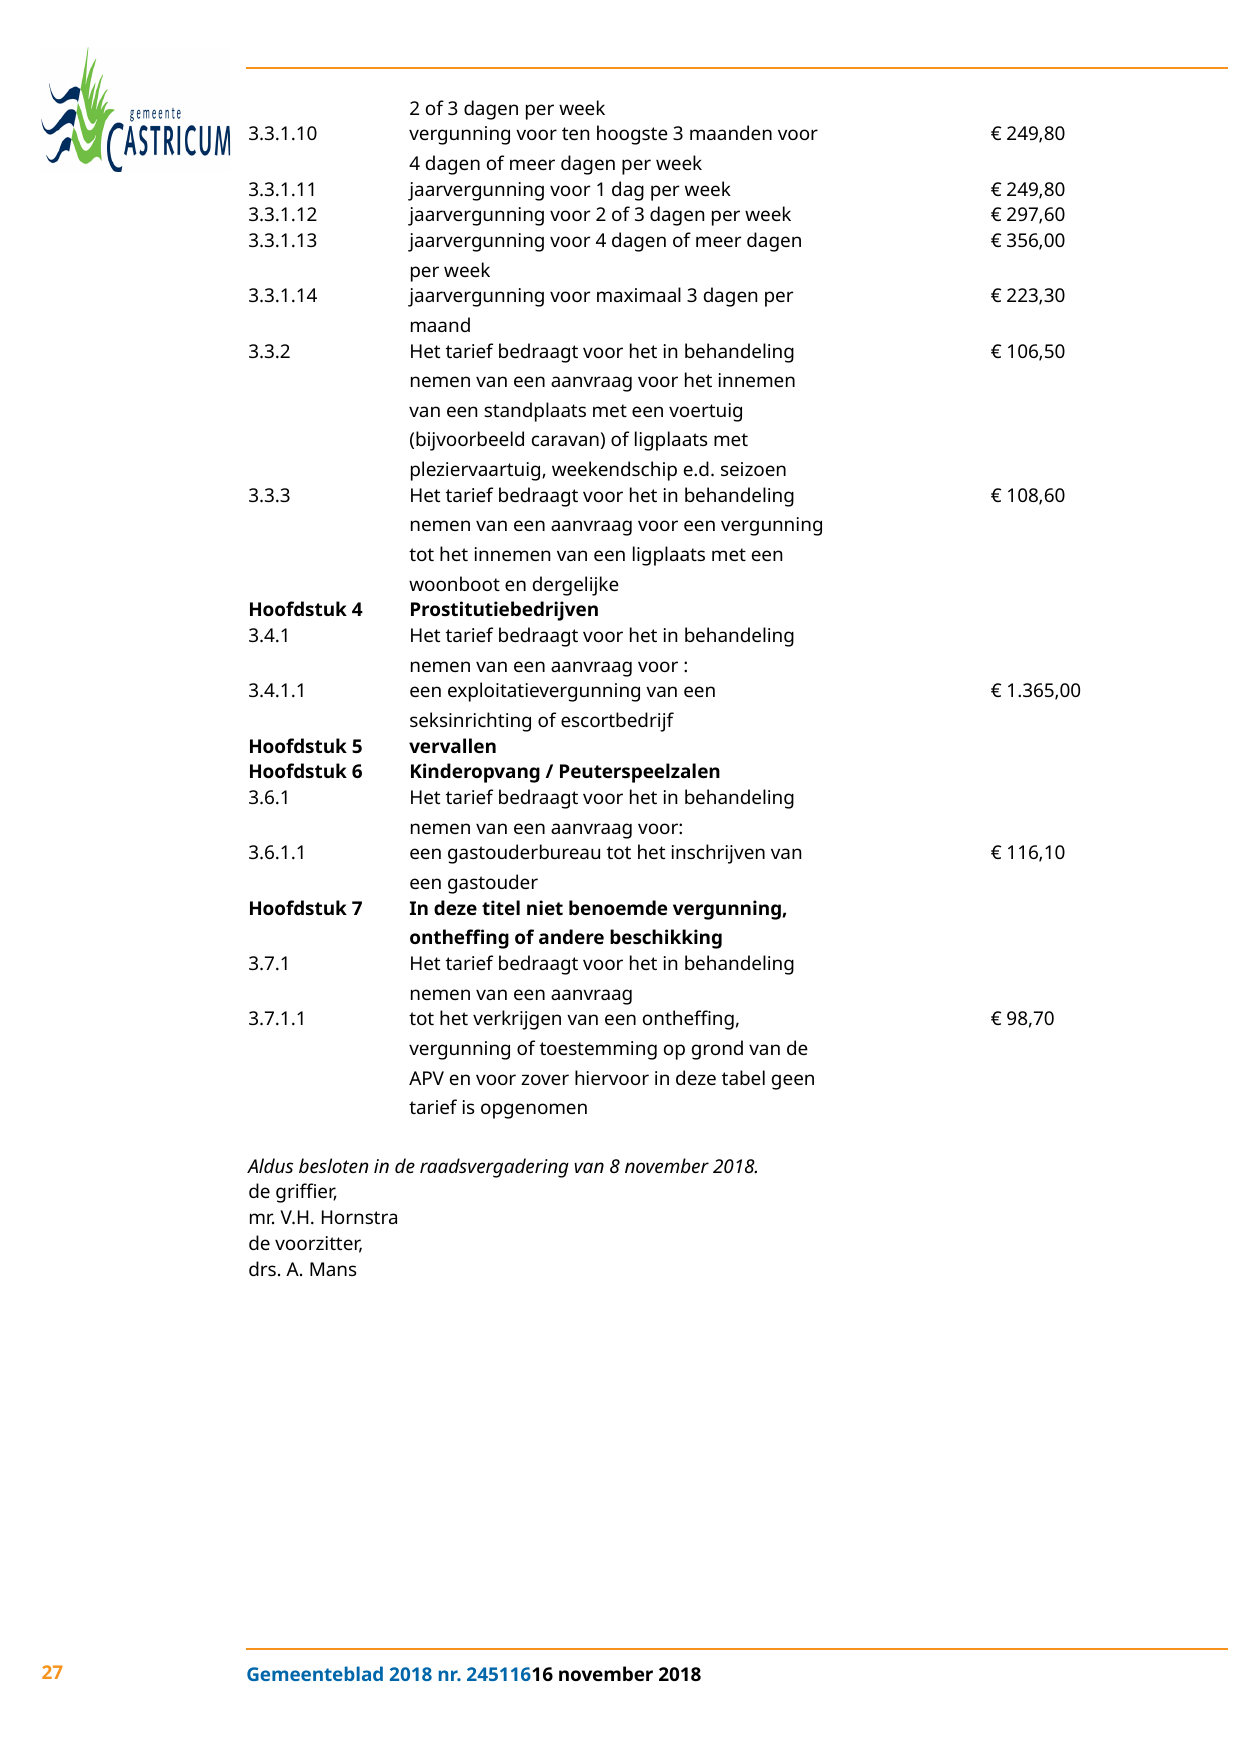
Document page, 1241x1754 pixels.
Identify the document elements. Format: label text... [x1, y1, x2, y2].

table_cell jaarvergunning voor 2 of 3 dagen per week [409, 202, 829, 227]
table_cell € 108,60 [991, 482, 1152, 596]
table_cell Kinderopvang / Peuterspeelzalen [409, 759, 829, 784]
text mr. V.H. Hornstra [248, 1204, 1152, 1230]
table_cell een exploitatievergunning van een seksinrichting of escortbedrijf [409, 678, 829, 733]
table_cell [829, 1006, 991, 1120]
table_cell jaarvergunning voor 1 dag per week [409, 176, 829, 202]
table_cell een gastouderbureau tot het inschrijven van een gastouder [409, 840, 829, 895]
table_cell [829, 283, 991, 338]
table_cell [829, 759, 991, 784]
table_cell 3.3.1.13 [248, 227, 409, 283]
table_cell Het tarief bedraagt voor het in behandeling nemen van een aanvraag [409, 950, 829, 1006]
table_cell [991, 759, 1152, 784]
table_cell In deze titel niet benoemde vergunning, ontheffing of andere beschikking [409, 895, 829, 950]
picture [41, 47, 231, 172]
text Aldus besloten in de raadsvergadering van 8 november 2018. [248, 1153, 1152, 1178]
table_cell [991, 950, 1152, 1006]
table_cell vervallen [409, 733, 829, 758]
table_cell [829, 176, 991, 202]
table_cell [829, 950, 991, 1006]
table_cell [829, 227, 991, 283]
table_cell [829, 95, 991, 121]
table_cell Het tarief bedraagt voor het in behandeling nemen van een aanvraag voor: [409, 784, 829, 839]
table_cell [829, 678, 991, 733]
table_cell 3.3.3 [248, 482, 409, 596]
table_cell Het tarief bedraagt voor het in behandeling nemen van een aanvraag voor het innemen van een standplaats met een voertuig (bijvoorbeeld caravan) of ligplaats met pleziervaartuig, weekendschip e.d. seizoen [409, 338, 829, 482]
table_cell 3.3.1.11 [248, 176, 409, 202]
table_cell [991, 784, 1152, 839]
table_cell 3.7.1 [248, 950, 409, 1006]
table_cell 3.3.2 [248, 338, 409, 482]
table_cell [829, 840, 991, 895]
table_cell [991, 596, 1152, 622]
table_cell € 249,80 [991, 121, 1152, 176]
table_cell € 249,80 [991, 176, 1152, 202]
table_cell 3.7.1.1 [248, 1006, 409, 1120]
table_cell jaarvergunning voor maximaal 3 dagen per maand [409, 283, 829, 338]
table_cell € 116,10 [991, 840, 1152, 895]
table_cell € 223,30 [991, 283, 1152, 338]
table_cell 3.6.1.1 [248, 840, 409, 895]
table_cell [829, 784, 991, 839]
table_cell Hoofdstuk 4 [248, 596, 409, 622]
table_cell Het tarief bedraagt voor het in behandeling nemen van een aanvraag voor een vergunning tot het innemen van een ligplaats met een woonboot en dergelijke [409, 482, 829, 596]
table_cell € 356,00 [991, 227, 1152, 283]
table_cell 2 of 3 dagen per week [409, 95, 829, 121]
table_cell 3.3.1.10 [248, 121, 409, 176]
table_cell Hoofdstuk 5 [248, 733, 409, 758]
table_cell € 98,70 [991, 1006, 1152, 1120]
text drs. A. Mans [248, 1256, 1152, 1281]
table_cell Prostitutiebedrijven [409, 596, 829, 622]
table_cell [829, 202, 991, 227]
table_cell Het tarief bedraagt voor het in behandeling nemen van een aanvraag voor : [409, 622, 829, 677]
table_cell tot het verkrijgen van een ontheffing, vergunning of toestemming op grond van de APV en voor zover hiervoor in deze tabel geen tarief is opgenomen [409, 1006, 829, 1120]
table_cell [829, 622, 991, 677]
table_cell [829, 482, 991, 596]
table_cell vergunning voor ten hoogste 3 maanden voor 4 dagen of meer dagen per week [409, 121, 829, 176]
table_cell [829, 338, 991, 482]
table_cell [829, 121, 991, 176]
table_cell jaarvergunning voor 4 dagen of meer dagen per week [409, 227, 829, 283]
table_cell € 1.365,00 [991, 678, 1152, 733]
table_cell 3.4.1 [248, 622, 409, 677]
table_cell [829, 895, 991, 950]
table_cell [991, 95, 1152, 121]
table_cell 3.3.1.14 [248, 283, 409, 338]
table_cell Hoofdstuk 7 [248, 895, 409, 950]
text de voorzitter, [248, 1230, 1152, 1256]
table_cell [991, 895, 1152, 950]
table_cell Hoofdstuk 6 [248, 759, 409, 784]
table_cell € 106,50 [991, 338, 1152, 482]
table_cell 3.3.1.12 [248, 202, 409, 227]
text de griffier, [248, 1178, 1152, 1204]
table_cell € 297,60 [991, 202, 1152, 227]
table_cell [991, 622, 1152, 677]
table_cell 3.4.1.1 [248, 678, 409, 733]
table_cell [248, 95, 409, 121]
table_cell [829, 733, 991, 758]
table_cell 3.6.1 [248, 784, 409, 839]
table_cell [991, 733, 1152, 758]
table_cell [829, 596, 991, 622]
